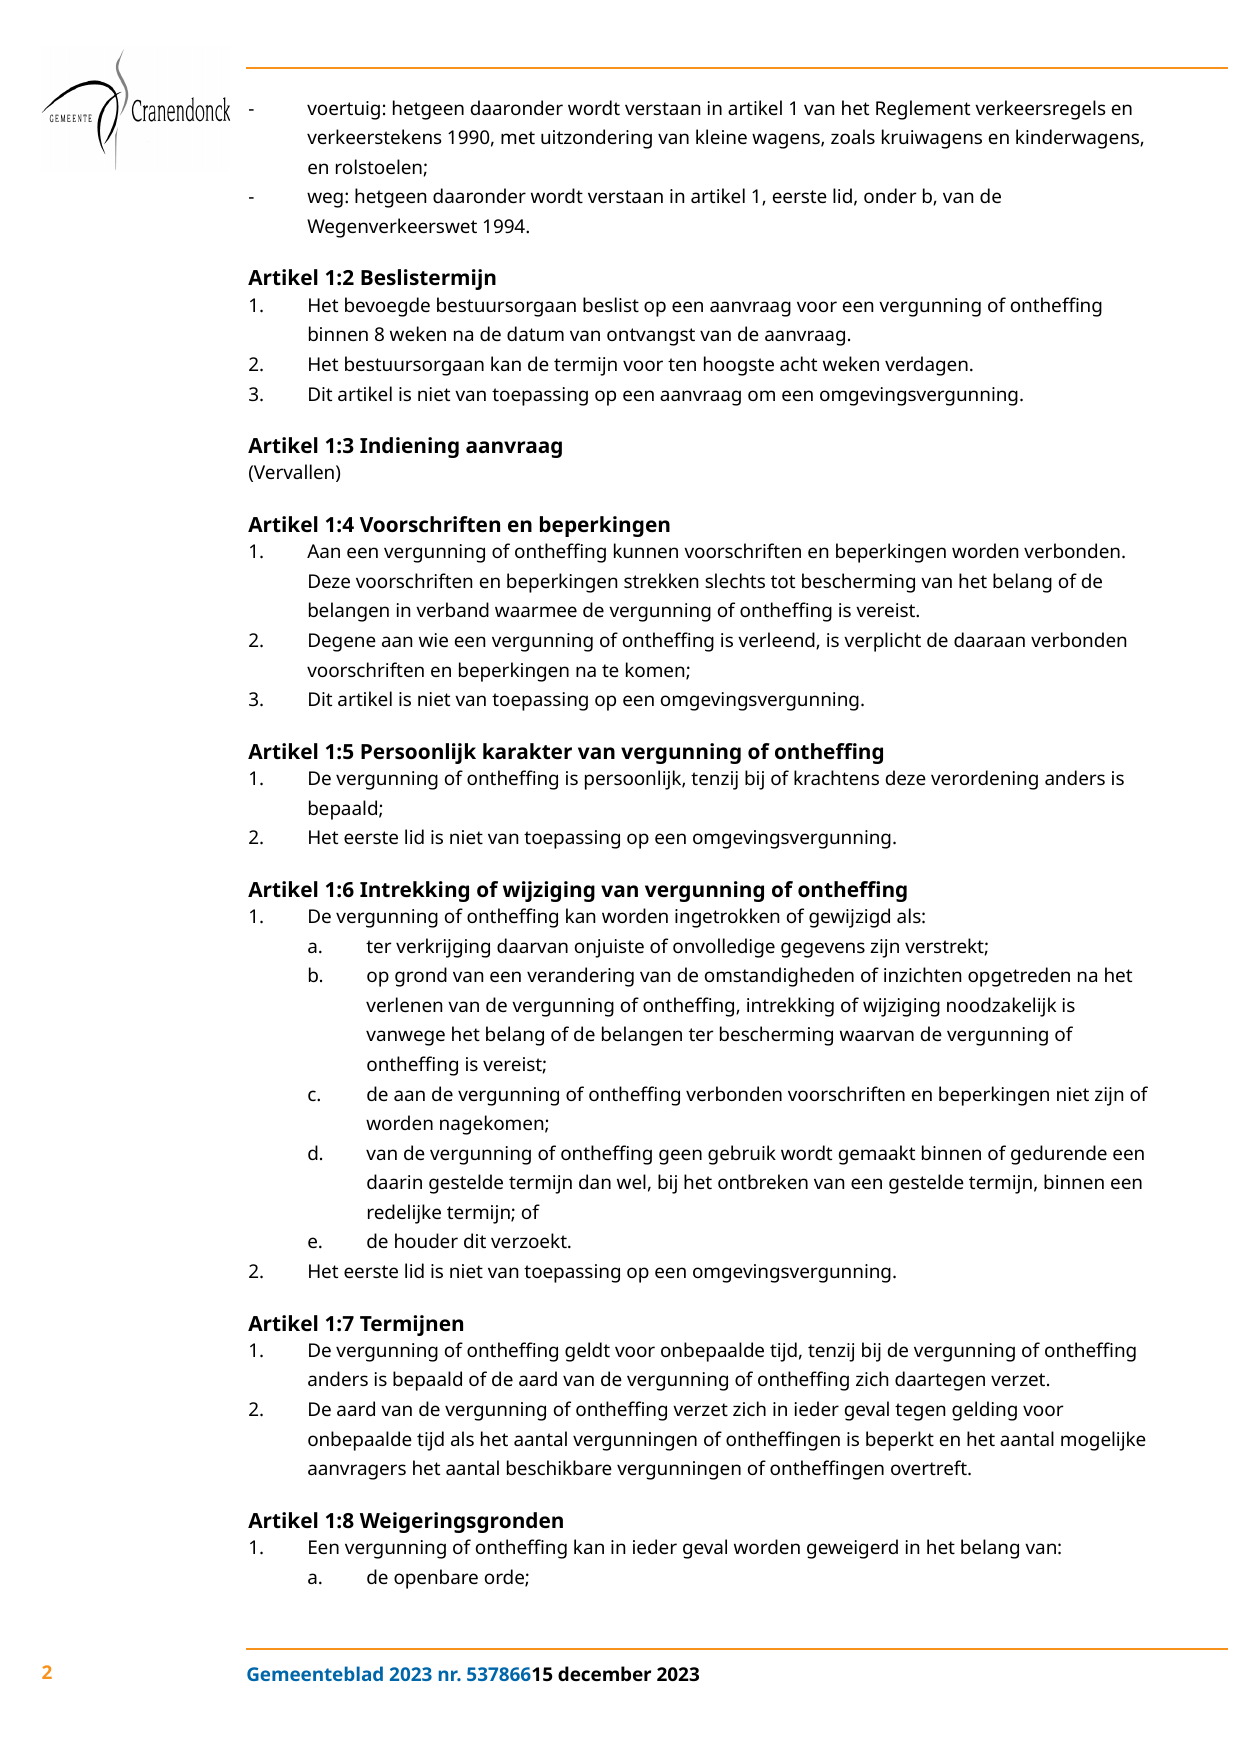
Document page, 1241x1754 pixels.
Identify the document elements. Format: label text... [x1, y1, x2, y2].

list voertuig: hetgeen daaronder wordt verstaan in artikel 1 van het Reglement verkeersregels en verkeerstekens 1990, met uitzondering van kleine wagens, zoals kruiwagens en kinderwagens, en rolstoelen; [248, 95, 1152, 180]
list De vergunning of ontheffing is persoonlijk, tenzij bij of krachtens deze verordening anders is bepaald; [248, 765, 1152, 821]
list op grond van een verandering van de omstandigheden of inzichten opgetreden na het verlenen van de vergunning of ontheffing, intrekking of wijziging noodzakelijk is vanwege het belang of de belangen ter bescherming waarvan de vergunning of ontheffing is vereist; [307, 962, 1152, 1077]
list De aard van de vergunning of ontheffing verzet zich in ieder geval tegen gelding voor onbepaalde tijd als het aantal vergunningen of ontheffingen is beperkt en het aantal mogelijke aanvragers het aantal beschikbare vergunningen of ontheffingen overtreft. [248, 1396, 1152, 1481]
list Een vergunning of ontheffing kan in ieder geval worden geweigerd in het belang van: [248, 1534, 1152, 1560]
text Artikel 1:8 Weigeringsgronden [248, 1506, 1152, 1534]
text Artikel 1:4 Voorschriften en beperkingen [248, 510, 1152, 538]
text Artikel 1:3 Indiening aanvraag [248, 431, 1152, 459]
list ter verkrijging daarvan onjuiste of onvolledige gegevens zijn verstrekt; [307, 933, 1152, 958]
list Dit artikel is niet van toepassing op een aanvraag om een omgevingsvergunning. [248, 381, 1152, 406]
text Artikel 1:7 Termijnen [248, 1309, 1152, 1337]
list weg: hetgeen daaronder wordt verstaan in artikel 1, eerste lid, onder b, van de Wegenverkeerswet 1994. [248, 183, 1152, 239]
list De vergunning of ontheffing kan worden ingetrokken of gewijzigd als: [248, 903, 1152, 929]
list de openbare orde; [307, 1564, 1152, 1589]
text (Vervallen) [248, 459, 1152, 485]
picture [41, 47, 231, 172]
text Artikel 1:5 Persoonlijk karakter van vergunning of ontheffing [248, 737, 1152, 765]
list de houder dit verzoekt. [307, 1229, 1152, 1254]
list Het eerste lid is niet van toepassing op een omgevingsvergunning. [248, 824, 1152, 850]
list Aan een vergunning of ontheffing kunnen voorschriften en beperkingen worden verbonden. Deze voorschriften en beperkingen strekken slechts tot bescherming van het belang of de belangen in verband waarmee de vergunning of ontheffing is vereist. [248, 538, 1152, 623]
list Dit artikel is niet van toepassing op een omgevingsvergunning. [248, 686, 1152, 712]
list Het bestuursorgaan kan de termijn voor ten hoogste acht weken verdagen. [248, 351, 1152, 377]
list Degene aan wie een vergunning of ontheffing is verleend, is verplicht de daaraan verbonden voorschriften en beperkingen na te komen; [248, 627, 1152, 682]
list de aan de vergunning of ontheffing verbonden voorschriften en beperkingen niet zijn of worden nagekomen; [307, 1081, 1152, 1136]
list De vergunning of ontheffing geldt voor onbepaalde tijd, tenzij bij de vergunning of ontheffing anders is bepaald of de aard van de vergunning of ontheffing zich daartegen verzet. [248, 1337, 1152, 1392]
text Artikel 1:6 Intrekking of wijziging van vergunning of ontheffing [248, 875, 1152, 903]
text Artikel 1:2 Beslistermijn [248, 263, 1152, 292]
list Het eerste lid is niet van toepassing op een omgevingsvergunning. [248, 1258, 1152, 1284]
list van de vergunning of ontheffing geen gebruik wordt gemaakt binnen of gedurende een daarin gestelde termijn dan wel, bij het ontbreken van een gestelde termijn, binnen een redelijke termijn; of [307, 1140, 1152, 1225]
list Het bevoegde bestuursorgaan beslist op een aanvraag voor een vergunning of ontheffing binnen 8 weken na de datum van ontvangst van de aanvraag. [248, 292, 1152, 347]
